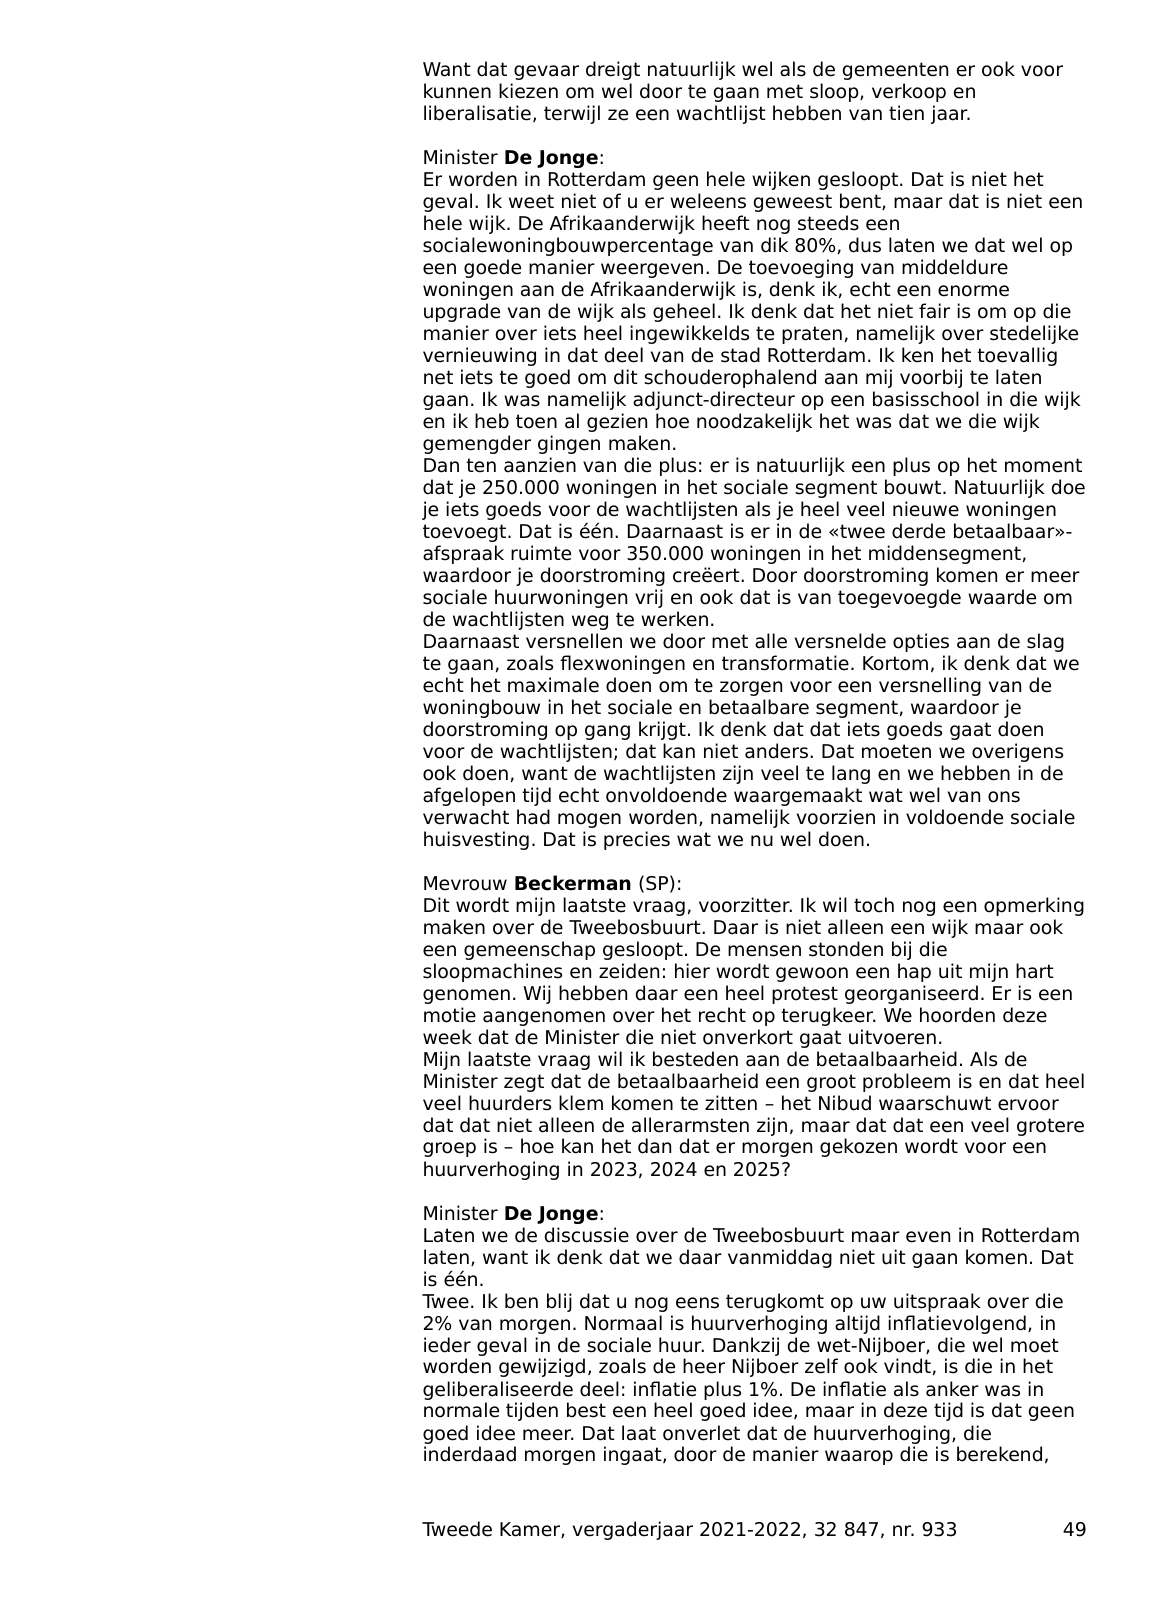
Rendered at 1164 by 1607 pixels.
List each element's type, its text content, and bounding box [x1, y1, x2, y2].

text Dit wordt mijn laatste vraag, voorzitter. Ik wil toch nog een opmerking maken over de Tweebosbuurt. Daar is niet alleen een wijk maar ook een gemeenschap gesloopt. De mensen stonden bij die sloopmachines en zeiden: hier wordt gewoon een hap uit mijn hart genomen. Wij hebben daar een heel protest georganiseerd. Er is een motie aangenomen over het recht op terugkeer. We hoorden deze week dat de Minister die niet onverkort gaat uitvoeren. [422, 895, 1087, 1048]
text Want dat gevaar dreigt natuurlijk wel als de gemeenten er ook voor kunnen kiezen om wel door te gaan met sloop, verkoop en liberalisatie, terwijl ze een wachtlijst hebben van tien jaar. [422, 59, 1087, 125]
text Minister De Jonge: [422, 1203, 1087, 1224]
text Mevrouw Beckerman (SP): [422, 873, 1087, 895]
text Minister De Jonge: [422, 147, 1087, 169]
text Dan ten aanzien van die plus: er is natuurlijk een plus op het moment dat je 250.000 woningen in het sociale segment bouwt. Natuurlijk doe je iets goeds voor de wachtlijsten als je heel veel nieuwe woningen toevoegt. Dat is één. Daarnaast is er in de «twee derde betaalbaar»-afspraak ruimte voor 350.000 woningen in het middensegment, waardoor je doorstroming creëert. Door doorstroming komen er meer sociale huurwoningen vrij en ook dat is van toegevoegde waarde om de wachtlijsten weg te werken. [422, 455, 1087, 631]
text Twee. Ik ben blij dat u nog eens terugkomt op uw uitspraak over die 2% van morgen. Normaal is huurverhoging altijd inflatievolgend, in ieder geval in de sociale huur. Dankzij de wet-Nijboer, die wel moet worden gewijzigd, zoals de heer Nijboer zelf ook vindt, is die in het geliberaliseerde deel: inflatie plus 1%. De inflatie als anker was in normale tijden best een heel goed idee, maar in deze tijd is dat geen goed idee meer. Dat laat onverlet dat de huurverhoging, die inderdaad morgen ingaat, door de manier waarop die is berekend, [422, 1291, 1087, 1466]
text Mijn laatste vraag wil ik besteden aan de betaalbaarheid. Als de Minister zegt dat de betaalbaarheid een groot probleem is en dat heel veel huurders klem komen te zitten – het Nibud waarschuwt ervoor dat dat niet alleen de allerarmsten zijn, maar dat dat een veel grotere groep is – hoe kan het dan dat er morgen gekozen wordt voor een huurverhoging in 2023, 2024 en 2025? [422, 1048, 1087, 1180]
text Daarnaast versnellen we door met alle versnelde opties aan de slag te gaan, zoals flexwoningen en transformatie. Kortom, ik denk dat we echt het maximale doen om te zorgen voor een versnelling van de woningbouw in het sociale en betaalbare segment, waardoor je doorstroming op gang krijgt. Ik denk dat dat iets goeds gaat doen voor de wachtlijsten; dat kan niet anders. Dat moeten we overigens ook doen, want de wachtlijsten zijn veel te lang en we hebben in de afgelopen tijd echt onvoldoende waargemaakt wat wel van ons verwacht had mogen worden, namelijk voorzien in voldoende sociale huisvesting. Dat is precies wat we nu wel doen. [422, 631, 1087, 851]
text Laten we de discussie over de Tweebosbuurt maar even in Rotterdam laten, want ik denk dat we daar vanmiddag niet uit gaan komen. Dat is één. [422, 1224, 1087, 1291]
text Er worden in Rotterdam geen hele wijken gesloopt. Dat is niet het geval. Ik weet niet of u er weleens geweest bent, maar dat is niet een hele wijk. De Afrikaanderwijk heeft nog steeds een socialewoningbouwpercentage van dik 80%, dus laten we dat wel op een goede manier weergeven. De toevoeging van middeldure woningen aan de Afrikaanderwijk is, denk ik, echt een enorme upgrade van de wijk als geheel. Ik denk dat het niet fair is om op die manier over iets heel ingewikkelds te praten, namelijk over stedelijke vernieuwing in dat deel van de stad Rotterdam. Ik ken het toevallig net iets te goed om dit schouderophalend aan mij voorbij te laten gaan. Ik was namelijk adjunct-directeur op een basisschool in die wijk en ik heb toen al gezien hoe noodzakelijk het was dat we die wijk gemengder gingen maken. [422, 169, 1087, 455]
